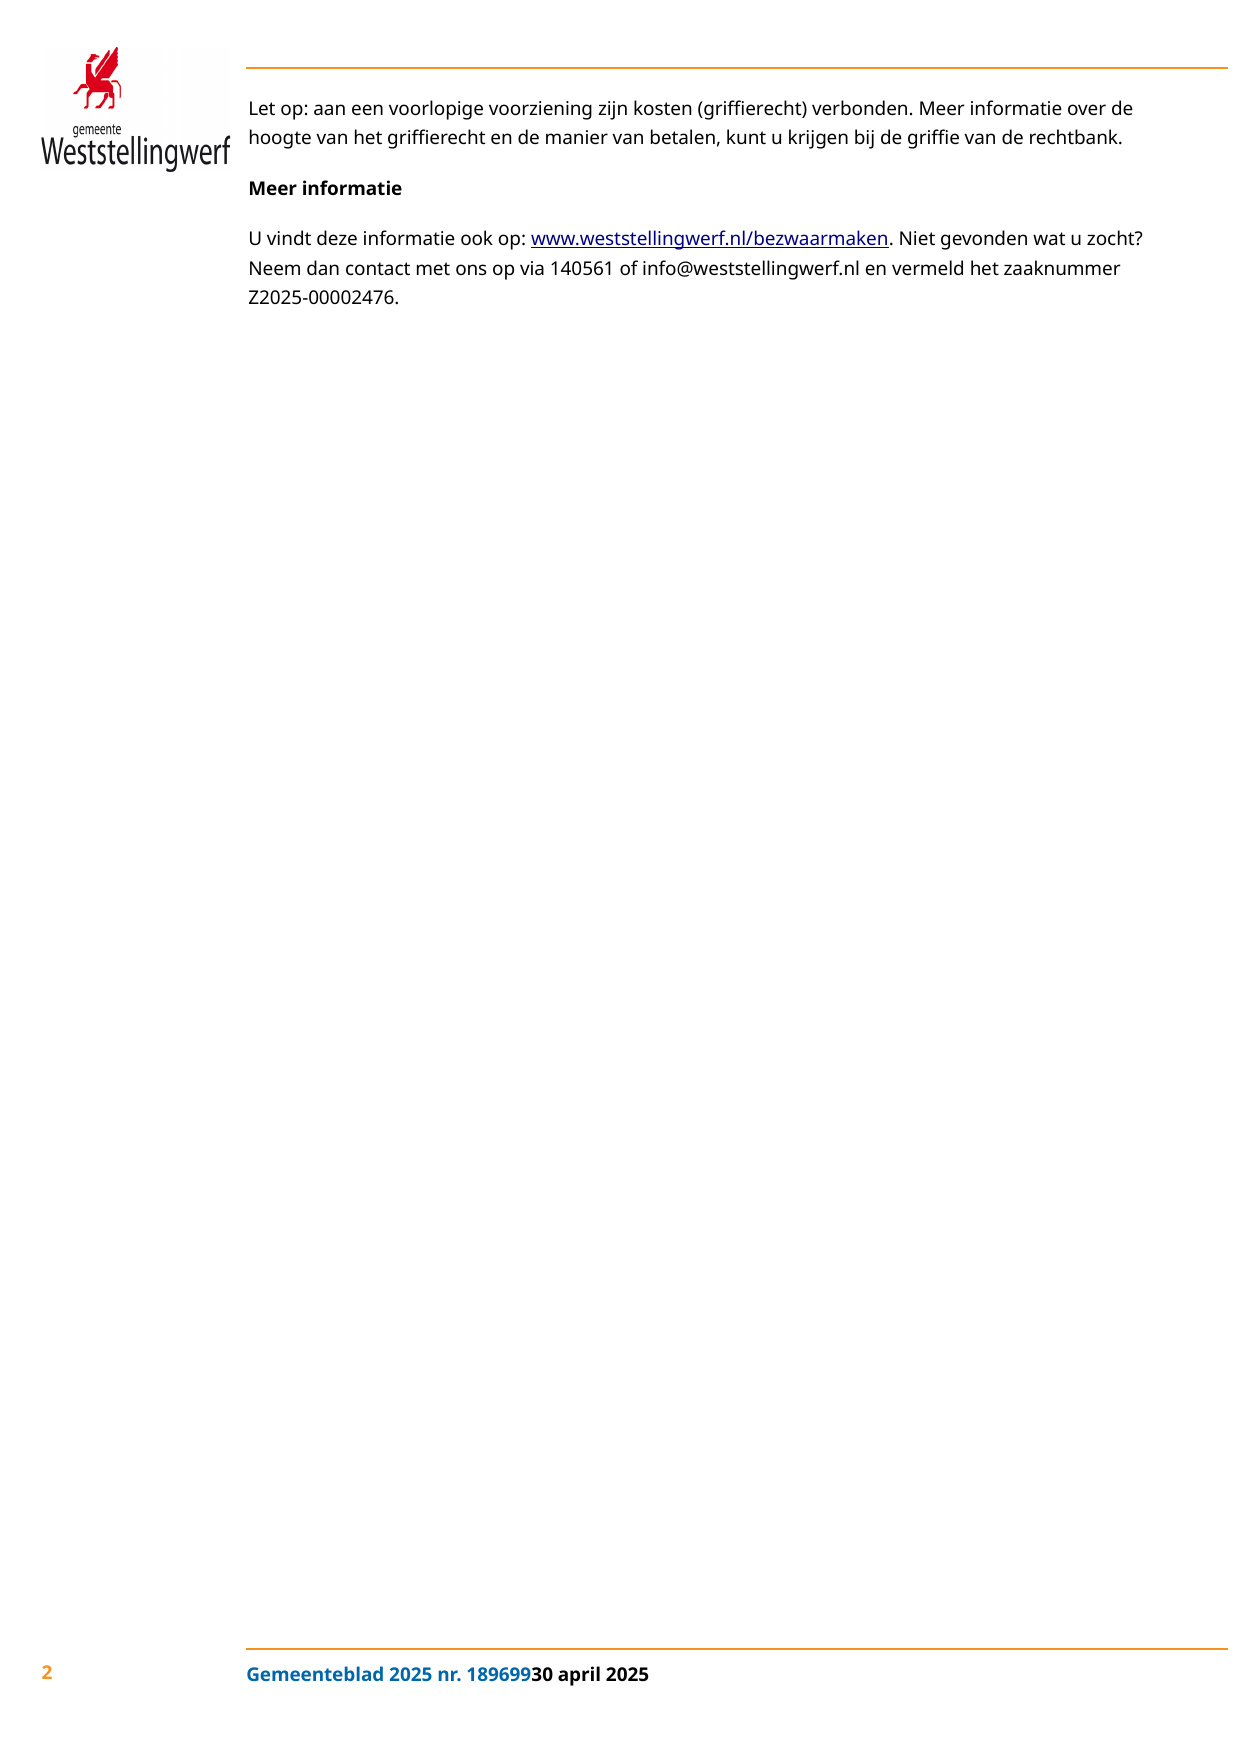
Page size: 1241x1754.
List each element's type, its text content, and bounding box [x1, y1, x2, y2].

text Meer informatie [248, 175, 1152, 201]
text U vindt deze informatie ook op: www.weststellingwerf.nl/bezwaarmaken. Niet gevonden wat u zocht? Neem dan contact met ons op via 140561 of info@weststellingwerf.nl en vermeld het zaaknummer Z2025-00002476. [248, 225, 1152, 310]
picture [41, 47, 231, 172]
text Let op: aan een voorlopige voorziening zijn kosten (griffierecht) verbonden. Meer informatie over de hoogte van het griffierecht en de manier van betalen, kunt u krijgen bij de griffie van de rechtbank. [248, 95, 1152, 150]
